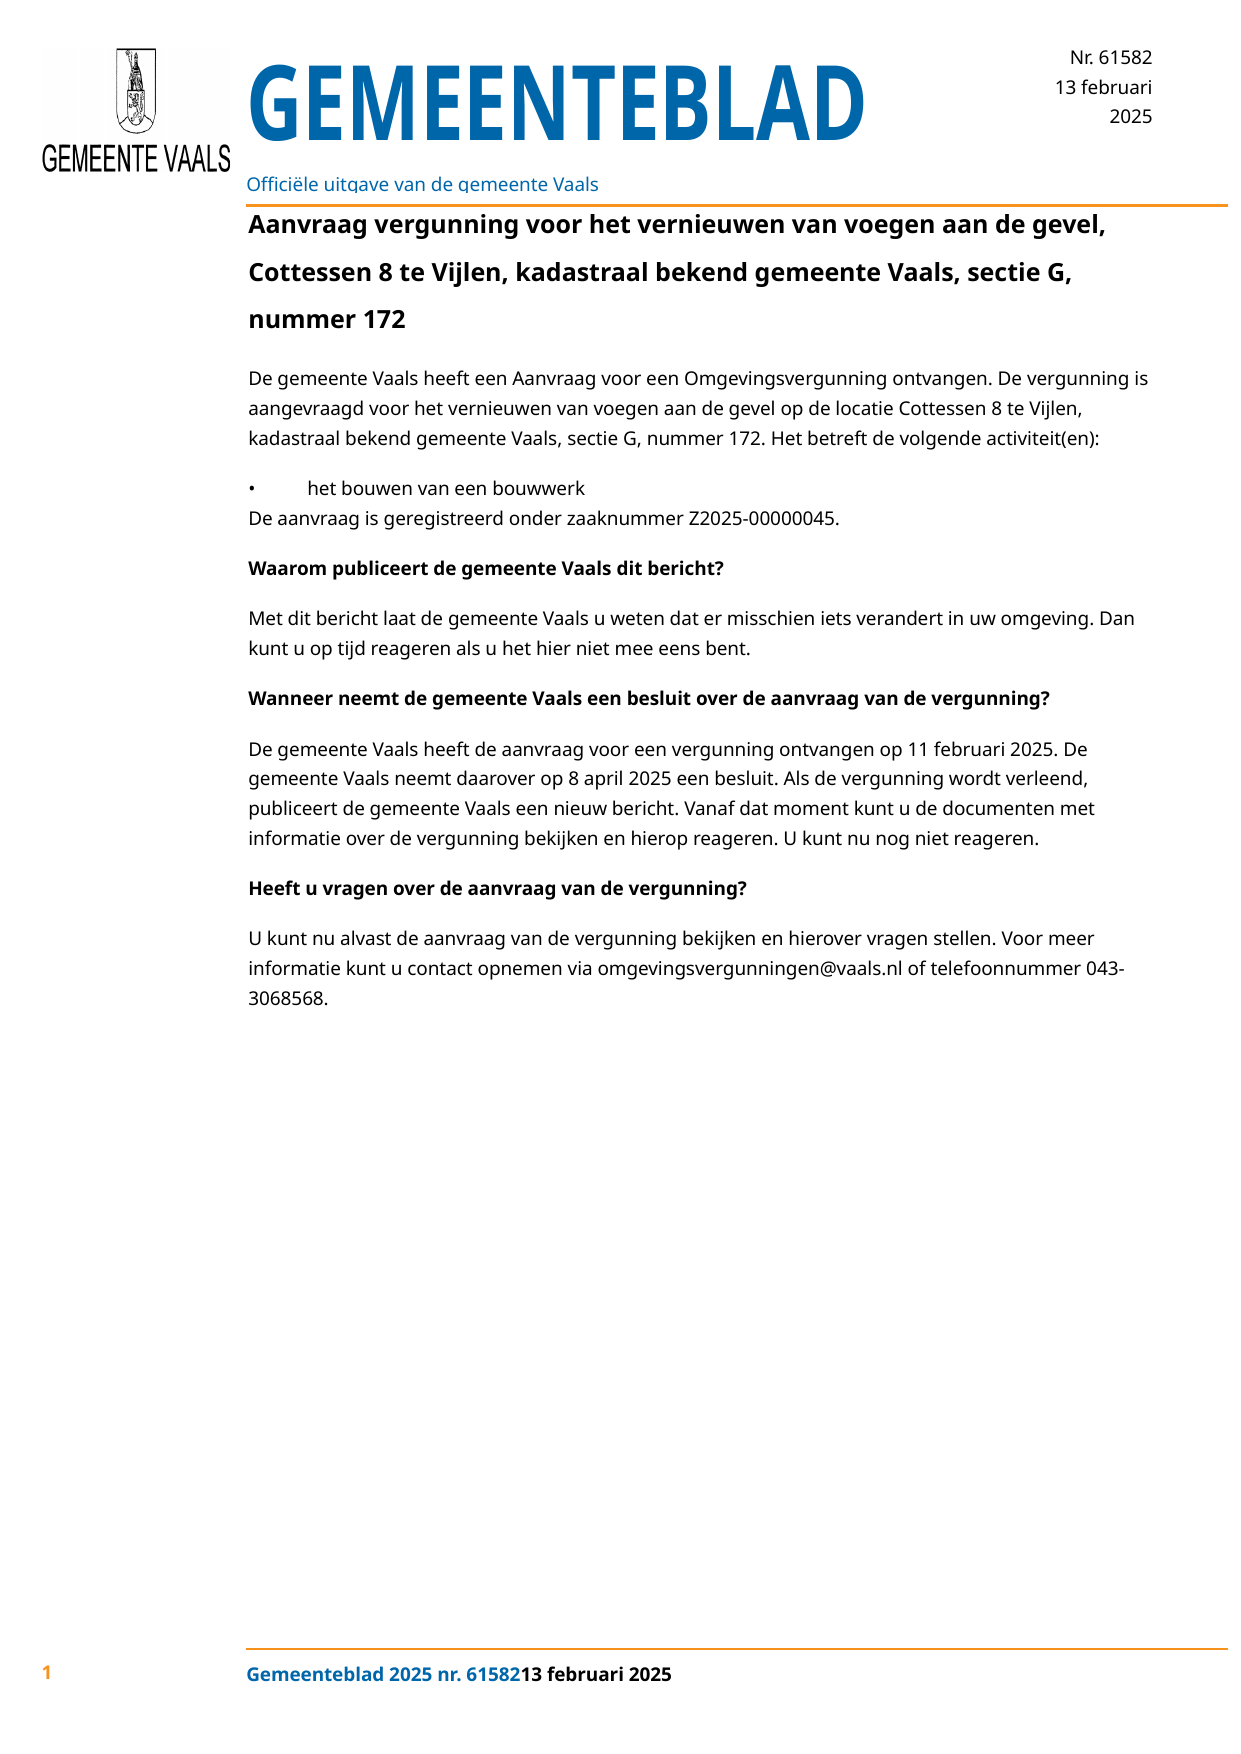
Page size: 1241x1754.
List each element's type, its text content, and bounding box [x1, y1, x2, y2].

text Waarom publiceert de gemeente Vaals dit bericht? [248, 555, 1152, 581]
text Heeft u vragen over de aanvraag van de vergunning? [248, 875, 1152, 901]
text U kunt nu alvast de aanvraag van de vergunning bekijken en hierover vragen stellen. Voor meer informatie kunt u contact opnemen via omgevingsvergunningen@vaals.nl of telefoonnummer 043-3068568. [248, 926, 1152, 1010]
text De gemeente Vaals heeft een Aanvraag voor een Omgevingsvergunning ontvangen. De vergunning is aangevraagd voor het vernieuwen van voegen aan de gevel op de locatie Cottessen 8 te Vijlen, kadastraal bekend gemeente Vaals, sectie G, nummer 172. Het betreft de volgende activiteit(en): [248, 366, 1152, 450]
text De gemeente Vaals heeft de aanvraag voor een vergunning ontvangen op 11 februari 2025. De gemeente Vaals neemt daarover op 8 april 2025 een besluit. Als de vergunning wordt verleend, publiceert de gemeente Vaals een nieuw bericht. Vanaf dat moment kunt u de documenten met informatie over de vergunning bekijken en hierop reageren. U kunt nu nog niet reageren. [248, 736, 1152, 850]
text De aanvraag is geregistreerd onder zaaknummer Z2025-00000045. [248, 505, 1152, 530]
list het bouwen van een bouwwerk [248, 475, 1152, 501]
text Wanneer neemt de gemeente Vaals een besluit over de aanvraag van de vergunning? [248, 686, 1152, 711]
text Met dit bericht laat de gemeente Vaals u weten dat er misschien iets verandert in uw omgeving. Dan kunt u op tijd reageren als u het hier niet mee eens bent. [248, 606, 1152, 661]
picture [41, 47, 231, 172]
text Aanvraag vergunning voor het vernieuwen van voegen aan de gevel, Cottessen 8 te Vijlen, kadastraal bekend gemeente Vaals, sectie G, nummer 172 [248, 207, 1152, 336]
